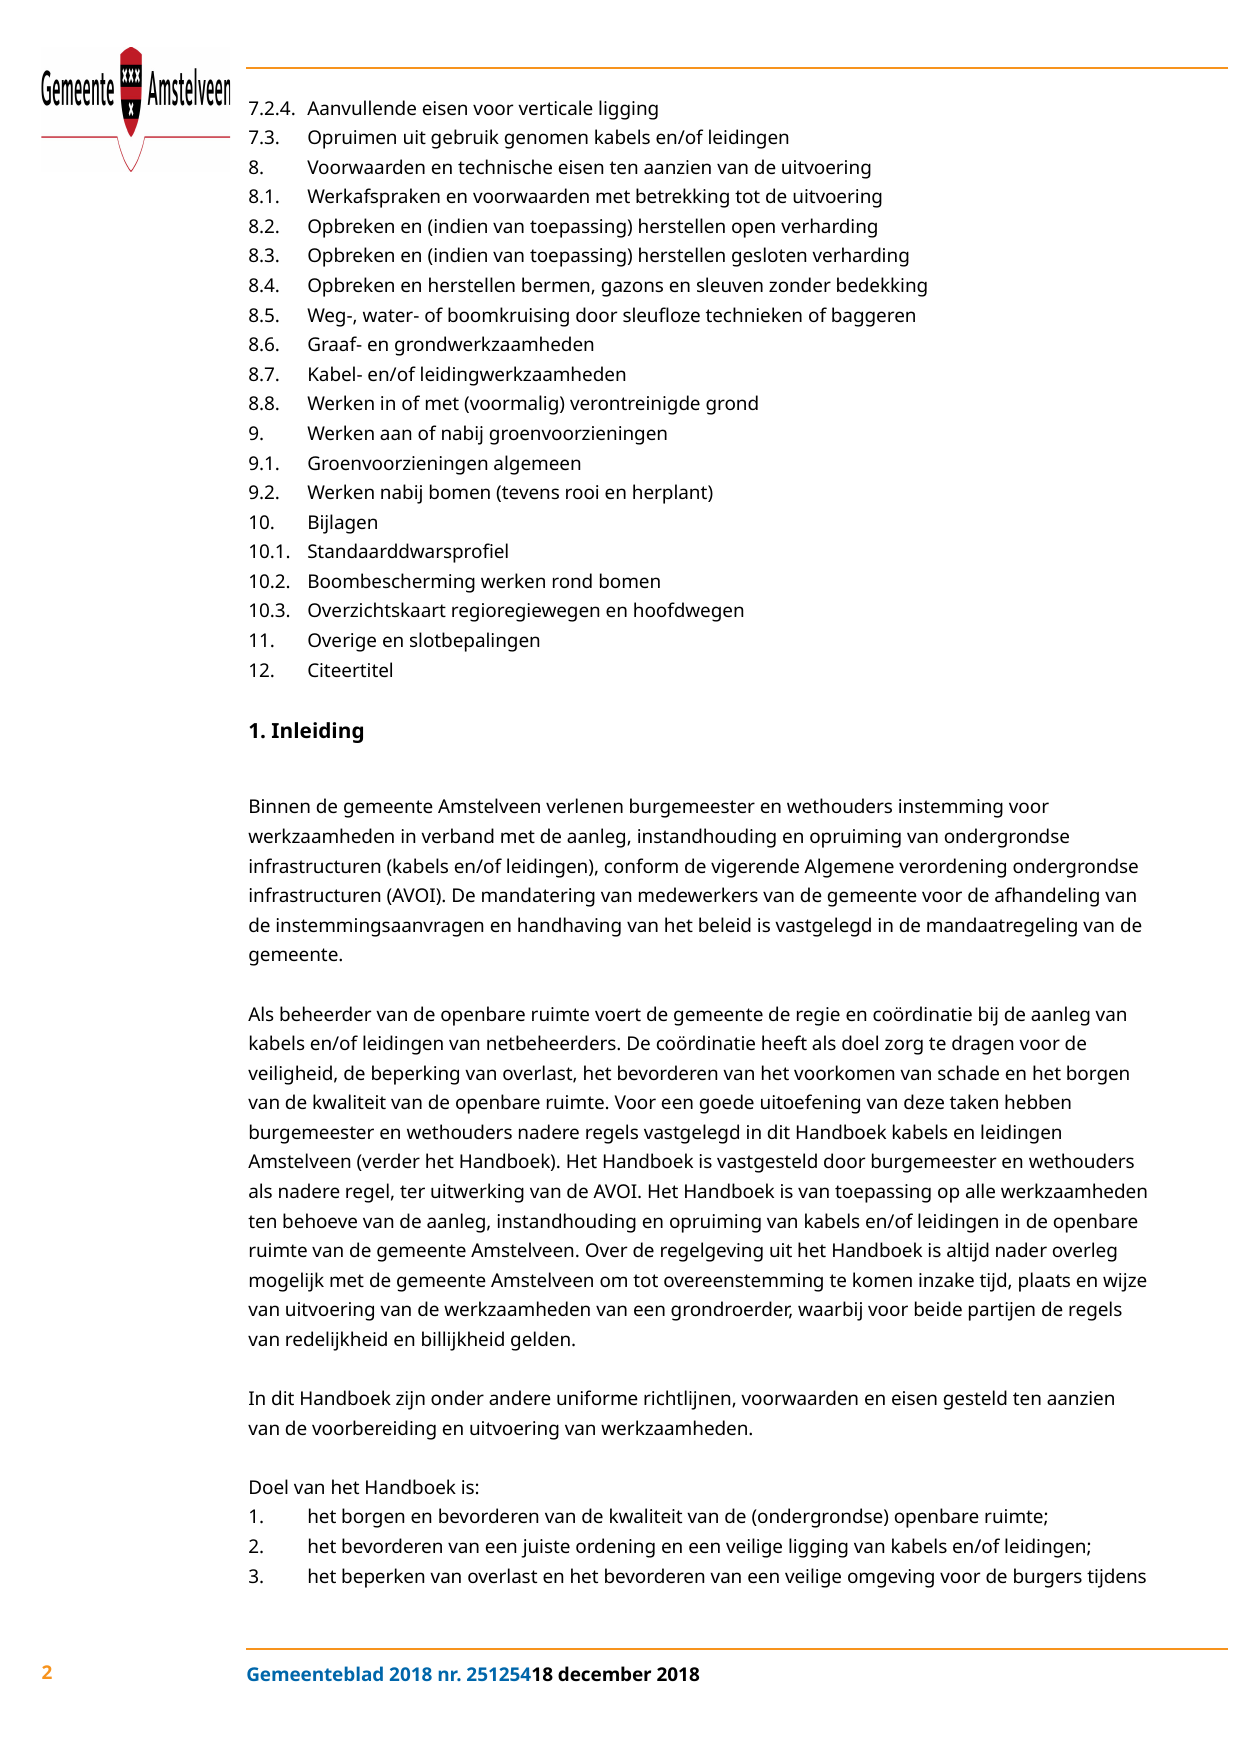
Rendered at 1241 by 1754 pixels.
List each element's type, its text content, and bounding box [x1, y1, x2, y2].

list Aanvullende eisen voor verticale ligging [248, 95, 1152, 121]
text Doel van het Handboek is: [248, 1474, 1152, 1500]
list Opbreken en (indien van toepassing) herstellen open verharding [248, 213, 1152, 239]
text 1. Inleiding [248, 716, 1152, 744]
list Werken nabij bomen (tevens rooi en herplant) [248, 479, 1152, 505]
list het bevorderen van een juiste ordening en een veilige ligging van kabels en/of leidingen; [248, 1533, 1152, 1559]
list Bijlagen [248, 509, 1152, 535]
list het borgen en bevorderen van de kwaliteit van de (ondergrondse) openbare ruimte; [248, 1504, 1152, 1529]
list Standaarddwarsprofiel [248, 538, 1152, 564]
picture [41, 47, 231, 172]
list Werken in of met (voormalig) verontreinigde grond [248, 391, 1152, 416]
text Als beheerder van de openbare ruimte voert de gemeente de regie en coördinatie bij de aanleg van kabels en/of leidingen van netbeheerders. De coördinatie heeft als doel zorg te dragen voor de veiligheid, de beperking van overlast, het bevorderen van het voorkomen van schade en het borgen van de kwaliteit van de openbare ruimte. Voor een goede uitoefening van deze taken hebben burgemeester en wethouders nadere regels vastgelegd in dit Handboek kabels en leidingen Amstelveen (verder het Handboek). Het Handboek is vastgesteld door burgemeester en wethouders als nadere regel, ter uitwerking van de AVOI. Het Handboek is van toepassing op alle werkzaamheden ten behoeve van de aanleg, instandhouding en opruiming van kabels en/of leidingen in de openbare ruimte van de gemeente Amstelveen. Over de regelgeving uit het Handboek is altijd nader overleg mogelijk met de gemeente Amstelveen om tot overeenstemming te komen inzake tijd, plaats en wijze van uitvoering van de werkzaamheden van een grondroerder, waarbij voor beide partijen de regels van redelijkheid en billijkheid gelden. [248, 1001, 1152, 1352]
list het beperken van overlast en het bevorderen van een veilige omgeving voor de burgers tijdens [248, 1563, 1152, 1589]
list Opbreken en (indien van toepassing) herstellen gesloten verharding [248, 243, 1152, 268]
list Boombescherming werken rond bomen [248, 568, 1152, 594]
list Overige en slotbepalingen [248, 627, 1152, 653]
list Kabel- en/of leidingwerkzaamheden [248, 361, 1152, 387]
list Opruimen uit gebruik genomen kabels en/of leidingen [248, 124, 1152, 150]
list Graaf- en grondwerkzaamheden [248, 331, 1152, 357]
list Voorwaarden en technische eisen ten aanzien van de uitvoering [248, 154, 1152, 180]
list Weg-, water- of boomkruising door sleufloze technieken of baggeren [248, 302, 1152, 328]
list Opbreken en herstellen bermen, gazons en sleuven zonder bedekking [248, 272, 1152, 298]
list Citeertitel [248, 657, 1152, 683]
list Werken aan of nabij groenvoorzieningen [248, 420, 1152, 446]
list Overzichtskaart regioregiewegen en hoofdwegen [248, 598, 1152, 623]
text Binnen de gemeente Amstelveen verlenen burgemeester en wethouders instemming voor werkzaamheden in verband met de aanleg, instandhouding en opruiming van ondergrondse infrastructuren (kabels en/of leidingen), conform de vigerende Algemene verordening ondergrondse infrastructuren (AVOI). De mandatering van medewerkers van de gemeente voor de afhandeling van de instemmingsaanvragen en handhaving van het beleid is vastgelegd in de mandaatregeling van de gemeente. [248, 794, 1152, 967]
list Groenvoorzieningen algemeen [248, 450, 1152, 476]
text In dit Handboek zijn onder andere uniforme richtlijnen, voorwaarden en eisen gesteld ten aanzien van de voorbereiding en uitvoering van werkzaamheden. [248, 1385, 1152, 1441]
list Werkafspraken en voorwaarden met betrekking tot de uitvoering [248, 183, 1152, 209]
